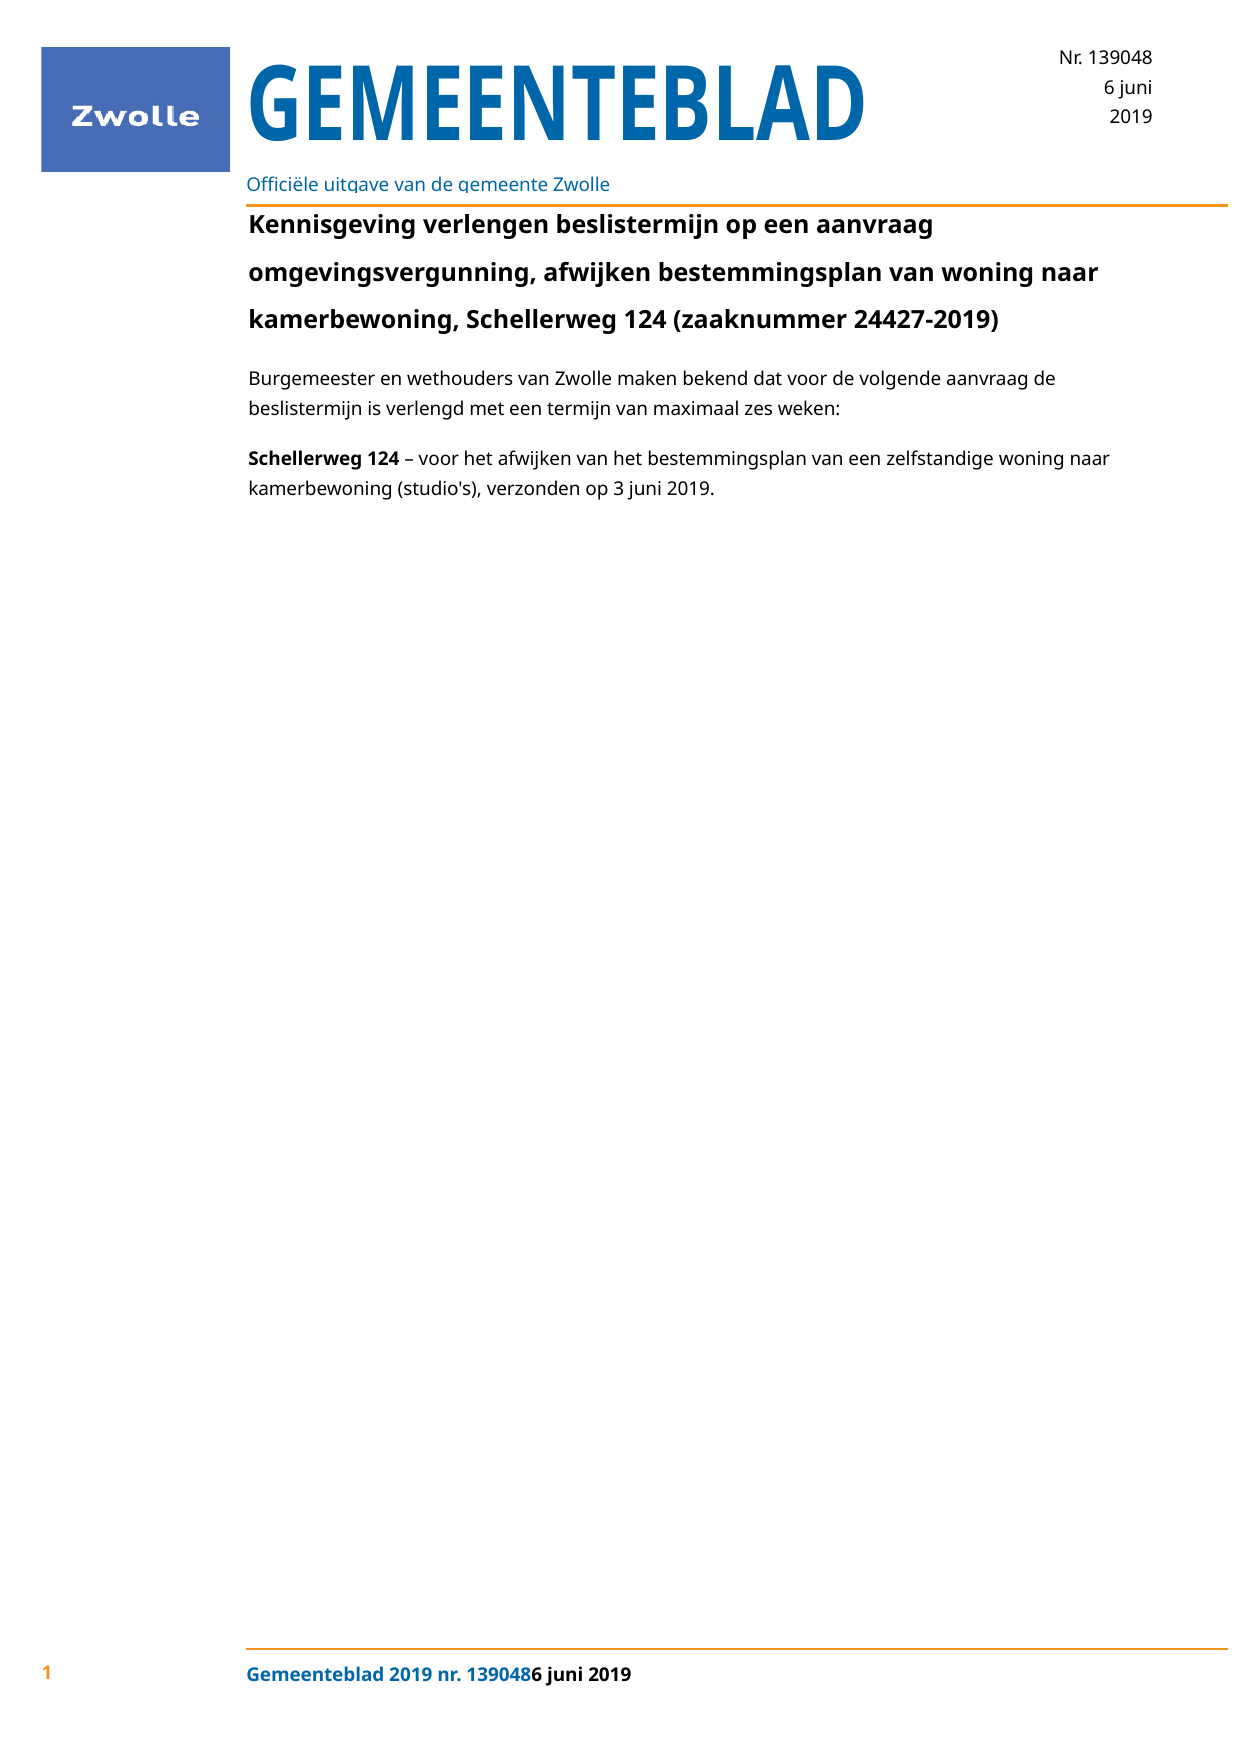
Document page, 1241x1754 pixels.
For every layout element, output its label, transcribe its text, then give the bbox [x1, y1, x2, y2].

text Burgemeester en wethouders van Zwolle maken bekend dat voor de volgende aanvraag de beslistermijn is verlengd met een termijn van maximaal zes weken: [248, 366, 1152, 421]
text Kennisgeving verlengen beslistermijn op een aanvraag omgevingsvergunning, afwijken bestemmingsplan van woning naar kamerbewoning, Schellerweg 124 (zaaknummer 24427-2019) [248, 207, 1152, 336]
picture [41, 47, 231, 172]
text Schellerweg 124 – voor het afwijken van het bestemmingsplan van een zelfstandige woning naar kamerbewoning (studio's), verzonden op 3 juni 2019. [248, 446, 1152, 501]
